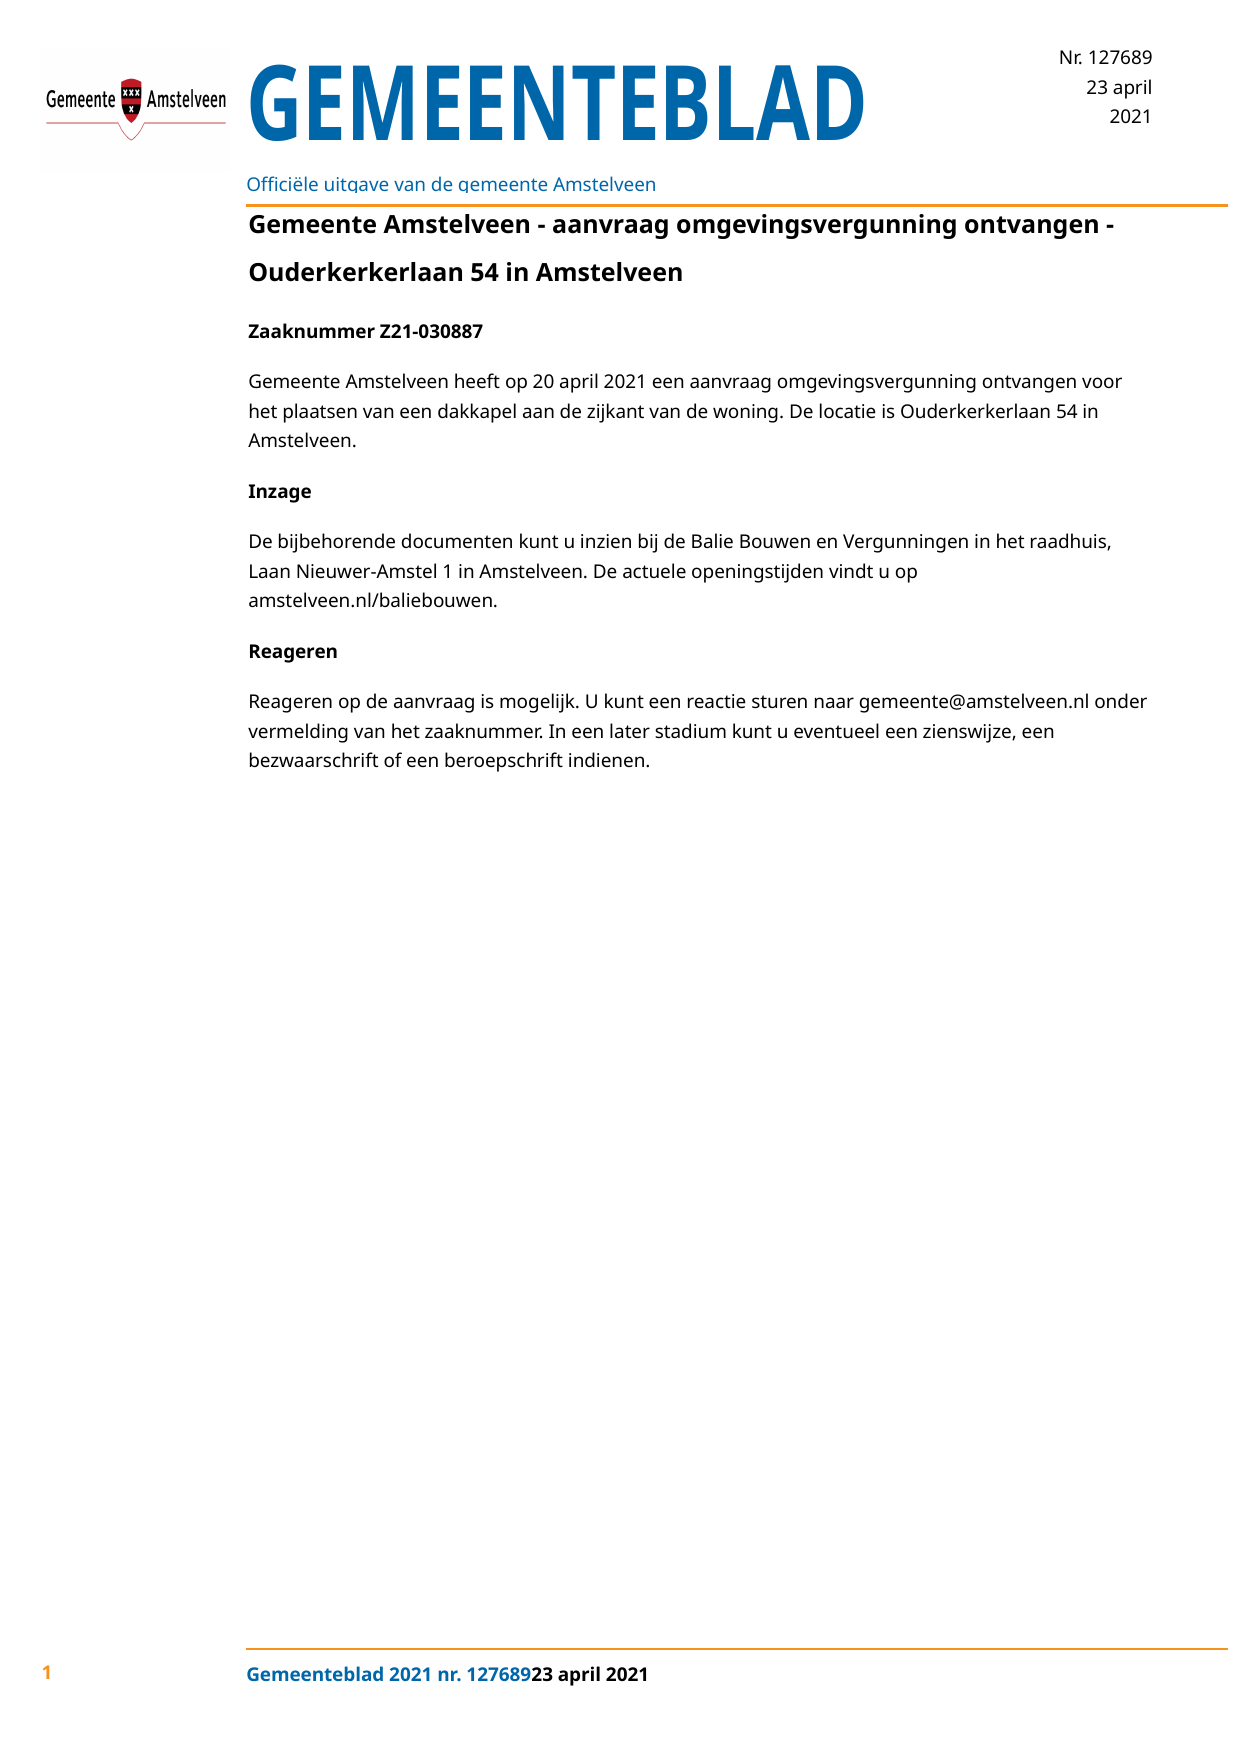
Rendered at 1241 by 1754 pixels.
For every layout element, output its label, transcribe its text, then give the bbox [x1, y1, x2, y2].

picture [41, 47, 231, 172]
text Reageren op de aanvraag is mogelijk. U kunt een reactie sturen naar gemeente@amstelveen.nl onder vermelding van het zaaknummer. In een later stadium kunt u eventueel een zienswijze, een bezwaarschrift of een beroepschrift indienen. [248, 688, 1152, 773]
text Inzage [248, 478, 1152, 504]
text Reageren [248, 638, 1152, 664]
text Zaaknummer Z21-030887 [248, 318, 1152, 344]
text Gemeente Amstelveen - aanvraag omgevingsvergunning ontvangen - Ouderkerkerlaan 54 in Amstelveen [248, 207, 1152, 288]
text De bijbehorende documenten kunt u inzien bij de Balie Bouwen en Vergunningen in het raadhuis, Laan Nieuwer-Amstel 1 in Amstelveen. De actuele openingstijden vindt u op amstelveen.nl/baliebouwen. [248, 528, 1152, 613]
text Gemeente Amstelveen heeft op 20 april 2021 een aanvraag omgevingsvergunning ontvangen voor het plaatsen van een dakkapel aan de zijkant van de woning. De locatie is Ouderkerkerlaan 54 in Amstelveen. [248, 368, 1152, 453]
